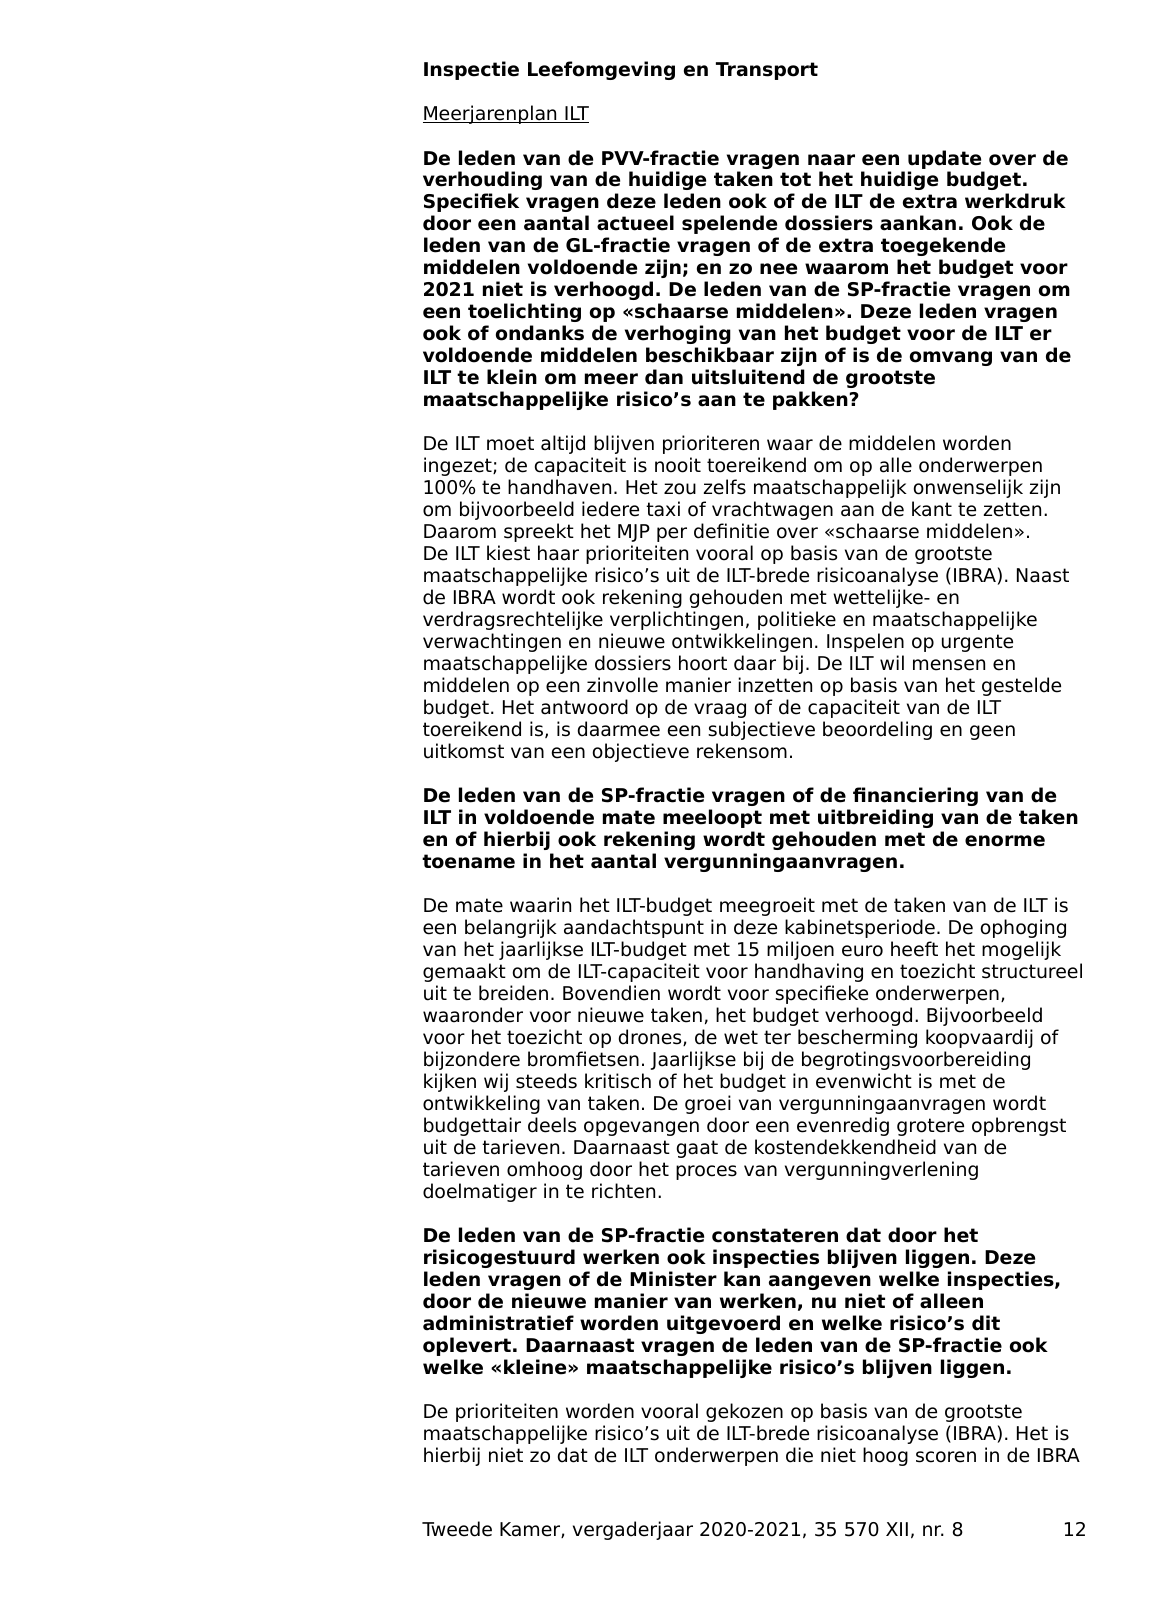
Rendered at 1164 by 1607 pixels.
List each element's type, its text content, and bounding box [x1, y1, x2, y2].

text De mate waarin het ILT-budget meegroeit met de taken van de ILT is een belangrijk aandachtspunt in deze kabinetsperiode. De ophoging van het jaarlijkse ILT-budget met 15 miljoen euro heeft het mogelijk gemaakt om de ILT-capaciteit voor handhaving en toezicht structureel uit te breiden. Bovendien wordt voor specifieke onderwerpen, waaronder voor nieuwe taken, het budget verhoogd. Bijvoorbeeld voor het toezicht op drones, de wet ter bescherming koopvaardij of bijzondere bromfietsen. Jaarlijkse bij de begrotingsvoorbereiding kijken wij steeds kritisch of het budget in evenwicht is met de ontwikkeling van taken. De groei van vergunningaanvragen wordt budgettair deels opgevangen door een evenredig grotere opbrengst uit de tarieven. Daarnaast gaat de kostendekkendheid van de tarieven omhoog door het proces van vergunningverlening doelmatiger in te richten. [422, 895, 1087, 1203]
text De leden van de PVV-fractie vragen naar een update over de verhouding van de huidige taken tot het huidige budget. Specifiek vragen deze leden ook of de ILT de extra werkdruk door een aantal actueel spelende dossiers aankan. Ook de leden van de GL-fractie vragen of de extra toegekende middelen voldoende zijn; en zo nee waarom het budget voor 2021 niet is verhoogd. De leden van de SP-fractie vragen om een toelichting op «schaarse middelen». Deze leden vragen ook of ondanks de verhoging van het budget voor de ILT er voldoende middelen beschikbaar zijn of is de omvang van de ILT te klein om meer dan uitsluitend de grootste maatschappelijke risico’s aan te pakken? [422, 147, 1087, 411]
text De leden van de SP-fractie vragen of de financiering van de ILT in voldoende mate meeloopt met uitbreiding van de taken en of hierbij ook rekening wordt gehouden met de enorme toename in het aantal vergunningaanvragen. [422, 785, 1087, 873]
text De leden van de SP-fractie constateren dat door het risicogestuurd werken ook inspecties blijven liggen. Deze leden vragen of de Minister kan aangeven welke inspecties, door de nieuwe manier van werken, nu niet of alleen administratief worden uitgevoerd en welke risico’s dit oplevert. Daarnaast vragen de leden van de SP-fractie ook welke «kleine» maatschappelijke risico’s blijven liggen. [422, 1225, 1087, 1379]
text De prioriteiten worden vooral gekozen op basis van de grootste maatschappelijke risico’s uit de ILT-brede risicoanalyse (IBRA). Het is hierbij niet zo dat de ILT onderwerpen die niet hoog scoren in de IBRA [422, 1401, 1087, 1467]
subtitle Meerjarenplan ILT [422, 103, 1087, 125]
subtitle Inspectie Leefomgeving en Transport [422, 59, 1087, 81]
text De ILT kiest haar prioriteiten vooral op basis van de grootste maatschappelijke risico’s uit de ILT-brede risicoanalyse (IBRA). Naast de IBRA wordt ook rekening gehouden met wettelijke- en verdragsrechtelijke verplichtingen, politieke en maatschappelijke verwachtingen en nieuwe ontwikkelingen. Inspelen op urgente maatschappelijke dossiers hoort daar bij. De ILT wil mensen en middelen op een zinvolle manier inzetten op basis van het gestelde budget. Het antwoord op de vraag of de capaciteit van de ILT toereikend is, is daarmee een subjectieve beoordeling en geen uitkomst van een objectieve rekensom. [422, 543, 1087, 763]
text De ILT moet altijd blijven prioriteren waar de middelen worden ingezet; de capaciteit is nooit toereikend om op alle onderwerpen 100% te handhaven. Het zou zelfs maatschappelijk onwenselijk zijn om bijvoorbeeld iedere taxi of vrachtwagen aan de kant te zetten. [422, 433, 1087, 521]
text Daarom spreekt het MJP per definitie over «schaarse middelen». [422, 521, 1087, 543]
